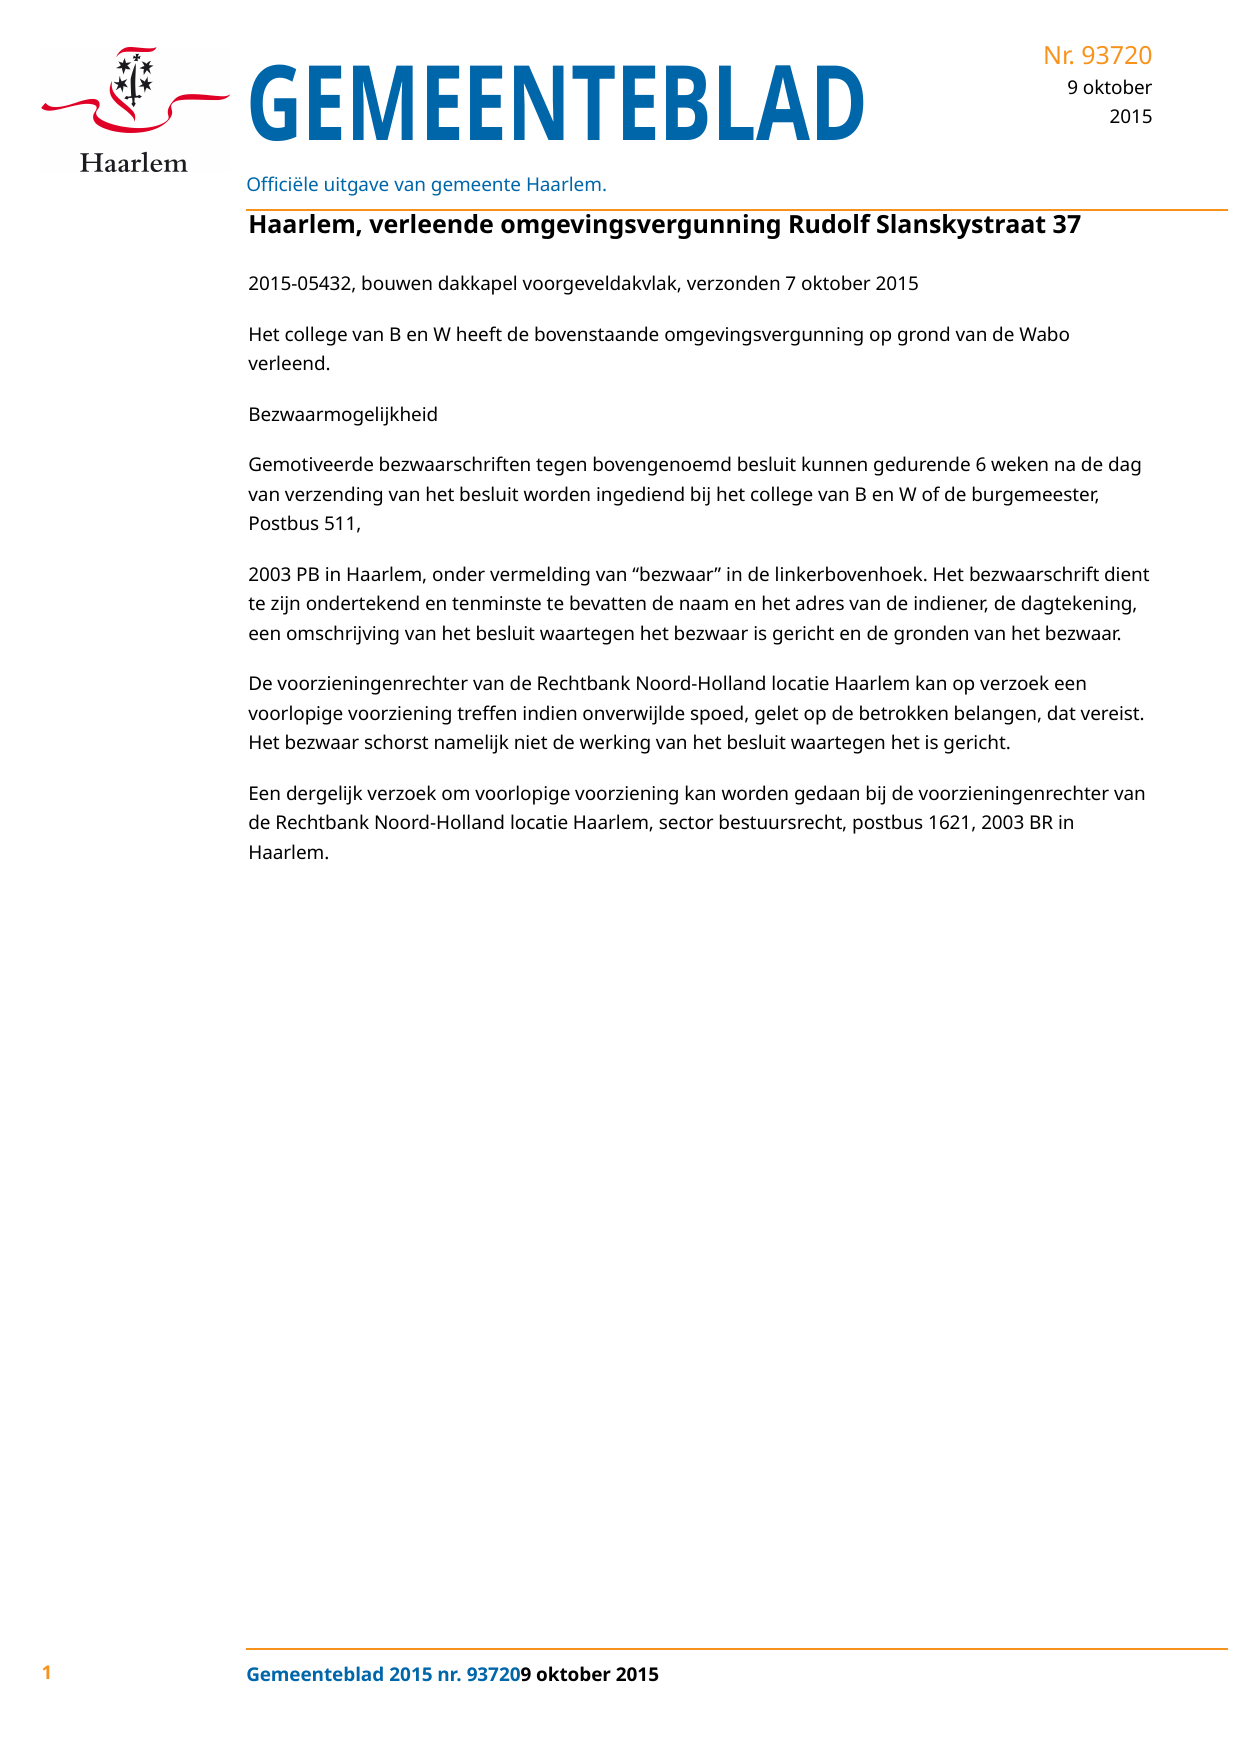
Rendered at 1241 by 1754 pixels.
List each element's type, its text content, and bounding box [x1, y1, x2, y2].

text Het college van B en W heeft de bovenstaande omgevingsvergunning op grond van de Wabo verleend. [248, 321, 1152, 376]
text Gemotiveerde bezwaarschriften tegen bovengenoemd besluit kunnen gedurende 6 weken na de dag van verzending van het besluit worden ingediend bij het college van B en W of de burgemeester, Postbus 511, [248, 451, 1152, 536]
picture [41, 47, 231, 172]
text De voorzieningenrechter van de Rechtbank Noord-Holland locatie Haarlem kan op verzoek een voorlopige voorziening treffen indien onverwijlde spoed, gelet op de betrokken belangen, dat vereist. Het bezwaar schorst namelijk niet de werking van het besluit waartegen het is gericht. [248, 670, 1152, 755]
text Bezwaarmogelijkheid [248, 401, 1152, 426]
text 2015-05432, bouwen dakkapel voorgeveldakvlak, verzonden 7 oktober 2015 [248, 270, 1152, 296]
text Haarlem, verleende omgevingsvergunning Rudolf Slanskystraat 37 [248, 211, 1152, 241]
text Een dergelijk verzoek om voorlopige voorziening kan worden gedaan bij de voorzieningenrechter van de Rechtbank Noord-Holland locatie Haarlem, sector bestuursrecht, postbus 1621, 2003 BR in Haarlem. [248, 780, 1152, 865]
text 2003 PB in Haarlem, onder vermelding van “bezwaar” in de linkerbovenhoek. Het bezwaarschrift dient te zijn ondertekend en tenminste te bevatten de naam en het adres van de indiener, de dagtekening, een omschrijving van het besluit waartegen het bezwaar is gericht en de gronden van het bezwaar. [248, 561, 1152, 646]
